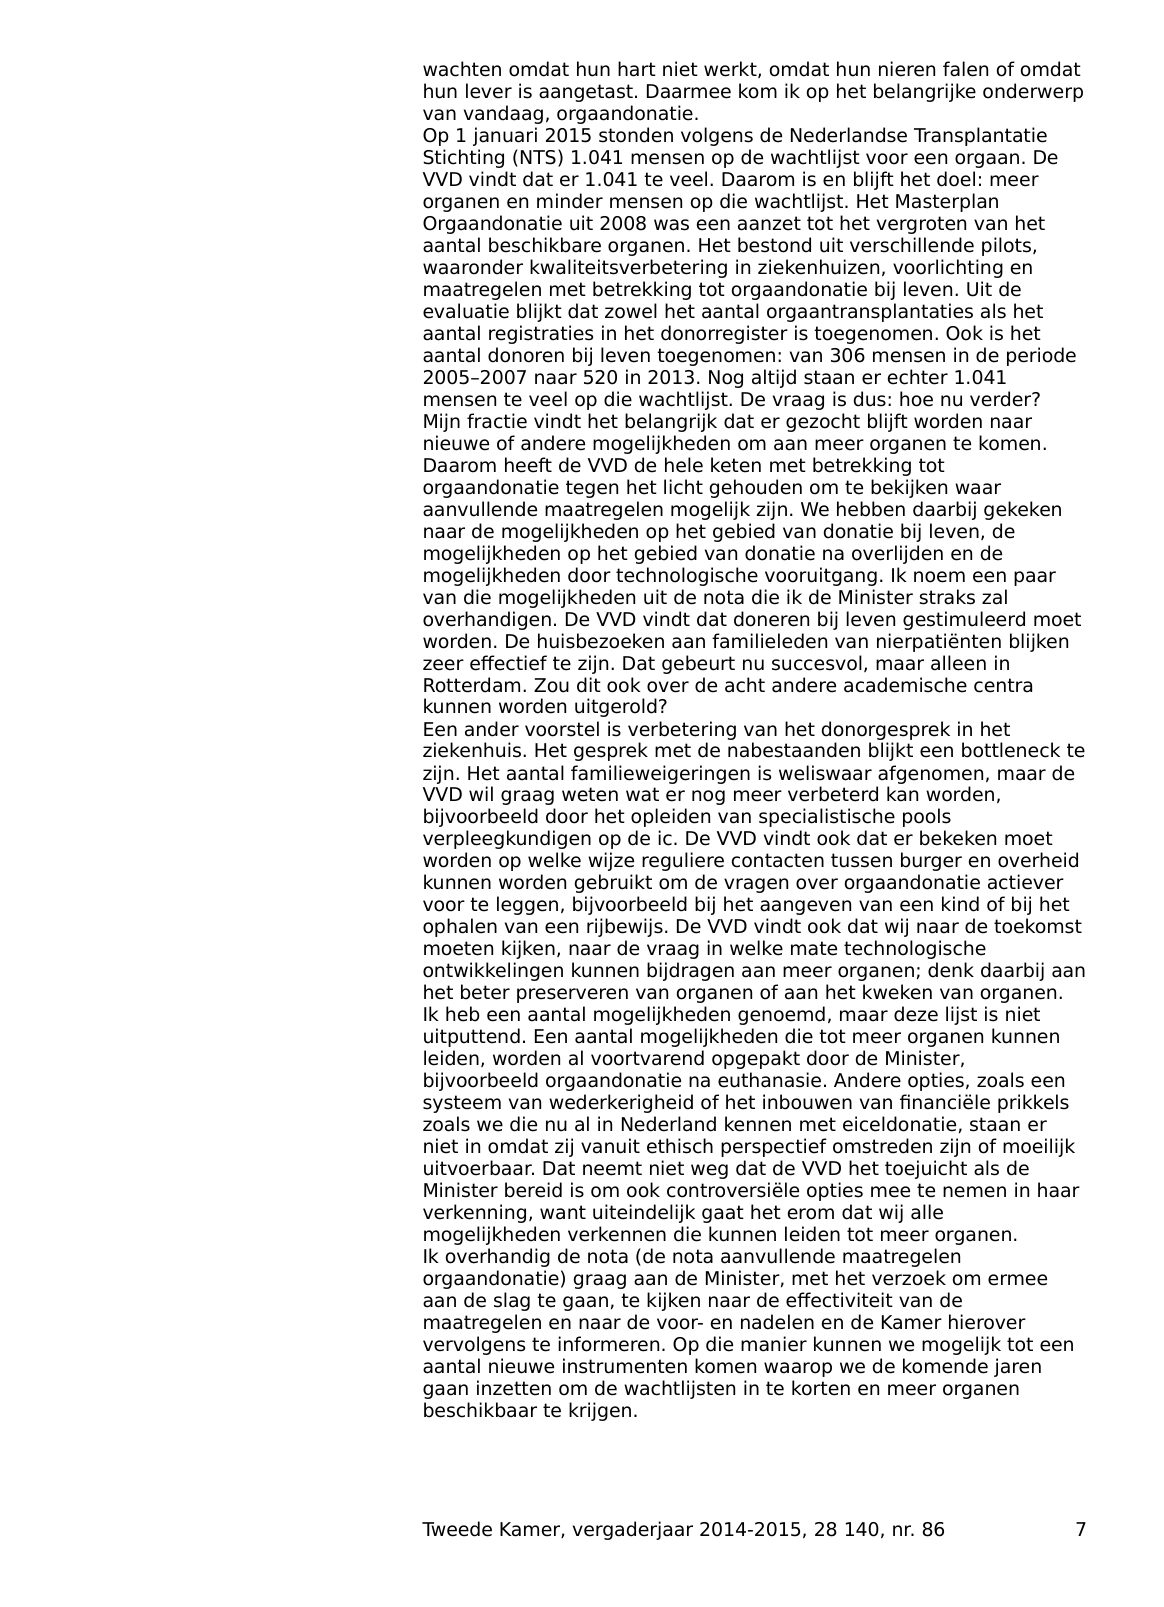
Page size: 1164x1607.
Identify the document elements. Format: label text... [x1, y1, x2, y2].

text Op 1 januari 2015 stonden volgens de Nederlandse Transplantatie Stichting (NTS) 1.041 mensen op de wachtlijst voor een orgaan. De VVD vindt dat er 1.041 te veel. Daarom is en blijft het doel: meer organen en minder mensen op die wachtlijst. Het Masterplan Orgaandonatie uit 2008 was een aanzet tot het vergroten van het aantal beschikbare organen. Het bestond uit verschillende pilots, waaronder kwaliteitsverbetering in ziekenhuizen, voorlichting en maatregelen met betrekking tot orgaandonatie bij leven. Uit de evaluatie blijkt dat zowel het aantal orgaantransplantaties als het aantal registraties in het donorregister is toegenomen. Ook is het aantal donoren bij leven toegenomen: van 306 mensen in de periode 2005–2007 naar 520 in 2013. Nog altijd staan er echter 1.041 mensen te veel op die wachtlijst. De vraag is dus: hoe nu verder? [422, 125, 1087, 411]
text Een ander voorstel is verbetering van het donorgesprek in het ziekenhuis. Het gesprek met de nabestaanden blijkt een bottleneck te zijn. Het aantal familieweigeringen is weliswaar afgenomen, maar de VVD wil graag weten wat er nog meer verbeterd kan worden, bijvoorbeeld door het opleiden van specialistische pools verpleegkundigen op de ic. De VVD vindt ook dat er bekeken moet worden op welke wijze reguliere contacten tussen burger en overheid kunnen worden gebruikt om de vragen over orgaandonatie actiever voor te leggen, bijvoorbeeld bij het aangeven van een kind of bij het ophalen van een rijbewijs. De VVD vindt ook dat wij naar de toekomst moeten kijken, naar de vraag in welke mate technologische ontwikkelingen kunnen bijdragen aan meer organen; denk daarbij aan het beter preserveren van organen of aan het kweken van organen. [422, 718, 1087, 1004]
text Ik overhandig de nota (de nota aanvullende maatregelen orgaandonatie) graag aan de Minister, met het verzoek om ermee aan de slag te gaan, te kijken naar de effectiviteit van de maatregelen en naar de voor- en nadelen en de Kamer hierover vervolgens te informeren. Op die manier kunnen we mogelijk tot een aantal nieuwe instrumenten komen waarop we de komende jaren gaan inzetten om de wachtlijsten in te korten en meer organen beschikbaar te krijgen. [422, 1246, 1087, 1422]
text Mijn fractie vindt het belangrijk dat er gezocht blijft worden naar nieuwe of andere mogelijkheden om aan meer organen te komen. Daarom heeft de VVD de hele keten met betrekking tot orgaandonatie tegen het licht gehouden om te bekijken waar aanvullende maatregelen mogelijk zijn. We hebben daarbij gekeken naar de mogelijkheden op het gebied van donatie bij leven, de mogelijkheden op het gebied van donatie na overlijden en de mogelijkheden door technologische vooruitgang. Ik noem een paar van die mogelijkheden uit de nota die ik de Minister straks zal overhandigen. De VVD vindt dat doneren bij leven gestimuleerd moet worden. De huisbezoeken aan familieleden van nierpatiënten blijken zeer effectief te zijn. Dat gebeurt nu succesvol, maar alleen in Rotterdam. Zou dit ook over de acht andere academische centra kunnen worden uitgerold? [422, 411, 1087, 718]
text wachten omdat hun hart niet werkt, omdat hun nieren falen of omdat hun lever is aangetast. Daarmee kom ik op het belangrijke onderwerp van vandaag, orgaandonatie. [422, 59, 1087, 125]
text Ik heb een aantal mogelijkheden genoemd, maar deze lijst is niet uitputtend. Een aantal mogelijkheden die tot meer organen kunnen leiden, worden al voortvarend opgepakt door de Minister, bijvoorbeeld orgaandonatie na euthanasie. Andere opties, zoals een systeem van wederkerigheid of het inbouwen van financiële prikkels zoals we die nu al in Nederland kennen met eiceldonatie, staan er niet in omdat zij vanuit ethisch perspectief omstreden zijn of moeilijk uitvoerbaar. Dat neemt niet weg dat de VVD het toejuicht als de Minister bereid is om ook controversiële opties mee te nemen in haar verkenning, want uiteindelijk gaat het erom dat wij alle mogelijkheden verkennen die kunnen leiden tot meer organen. [422, 1004, 1087, 1246]
